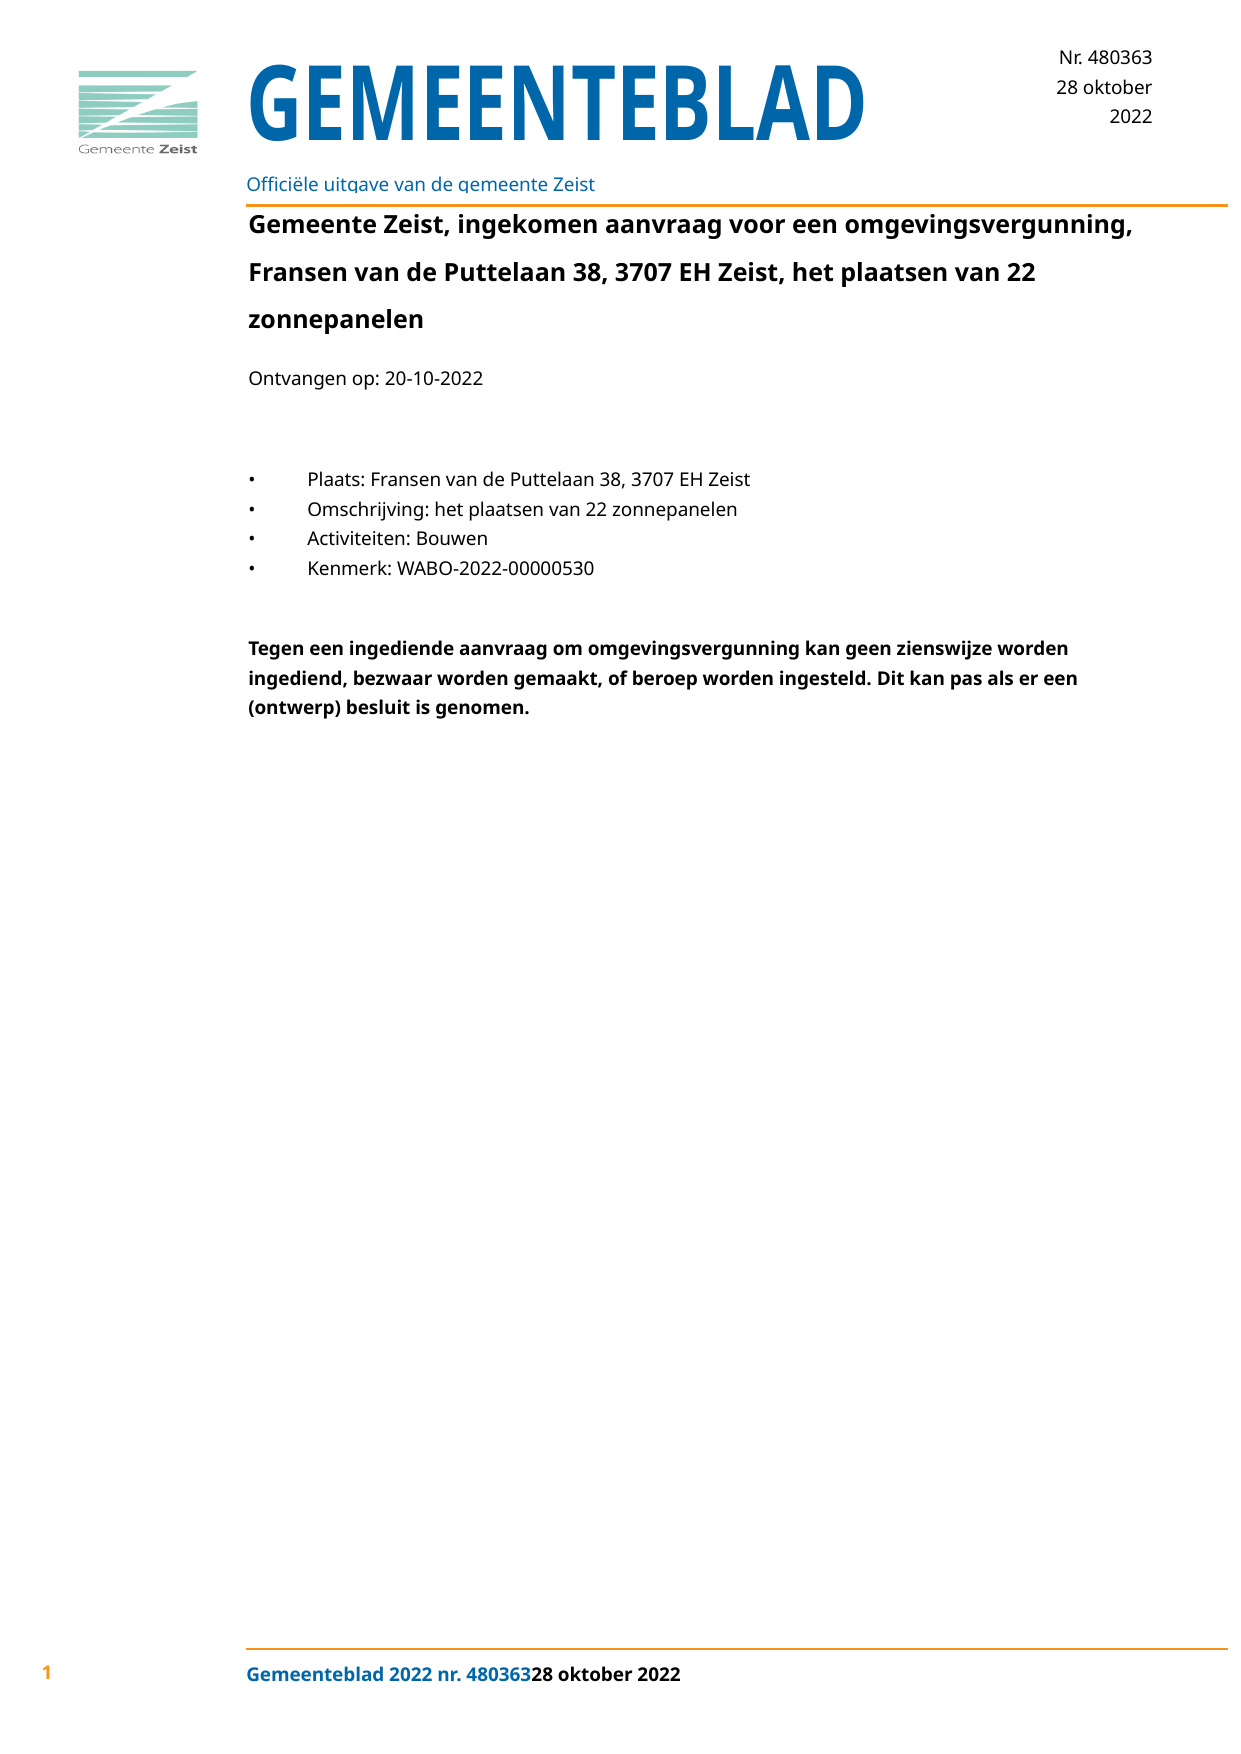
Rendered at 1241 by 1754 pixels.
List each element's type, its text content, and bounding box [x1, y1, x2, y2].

text Tegen een ingediende aanvraag om omgevingsvergunning kan geen zienswijze worden ingediend, bezwaar worden gemaakt, of beroep worden ingesteld. Dit kan pas als er een (ontwerp) besluit is genomen. [248, 635, 1152, 720]
list Activiteiten: Bouwen [248, 526, 1152, 551]
list Kenmerk: WABO-2022-00000530 [248, 555, 1152, 581]
list Plaats: Fransen van de Puttelaan 38, 3707 EH Zeist [248, 466, 1152, 492]
picture [41, 47, 231, 172]
text Ontvangen op: 20-10-2022 [248, 366, 1152, 391]
text Gemeente Zeist, ingekomen aanvraag voor een omgevingsvergunning, Fransen van de Puttelaan 38, 3707 EH Zeist, het plaatsen van 22 zonnepanelen [248, 207, 1152, 336]
list Omschrijving: het plaatsen van 22 zonnepanelen [248, 496, 1152, 522]
